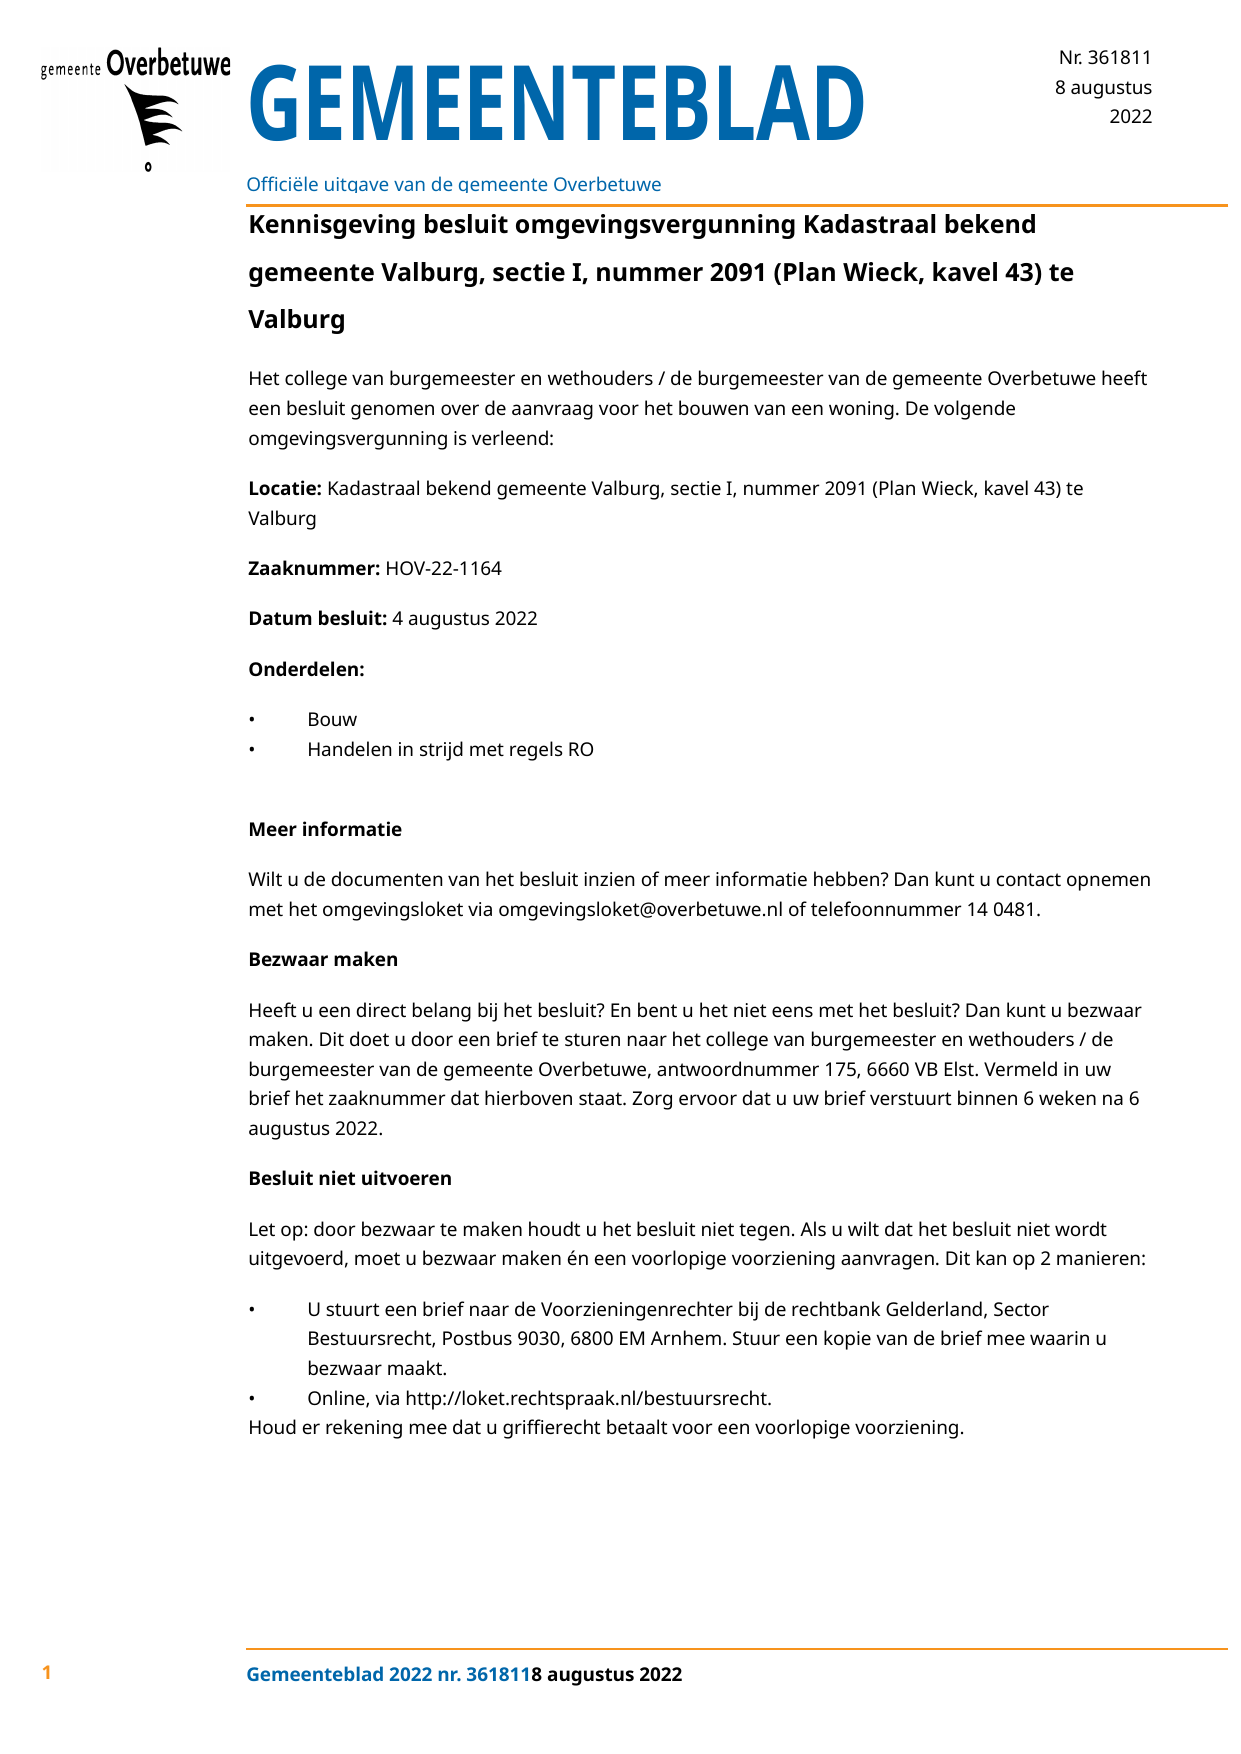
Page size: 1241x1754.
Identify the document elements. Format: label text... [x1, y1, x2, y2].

text Houd er rekening mee dat u griffierecht betaalt voor een voorlopige voorziening. [248, 1414, 1152, 1440]
list Online, via http://loket.rechtspraak.nl/bestuursrecht. [248, 1385, 1152, 1410]
list Bouw [248, 706, 1152, 732]
text Kennisgeving besluit omgevingsvergunning Kadastraal bekend gemeente Valburg, sectie I, nummer 2091 (Plan Wieck, kavel 43) te Valburg [248, 207, 1152, 336]
text Meer informatie [248, 816, 1152, 842]
picture [41, 47, 231, 172]
list Handelen in strijd met regels RO [248, 736, 1152, 762]
text Heeft u een direct belang bij het besluit? En bent u het niet eens met het besluit? Dan kunt u bezwaar maken. Dit doet u door een brief te sturen naar het college van burgemeester en wethouders / de burgemeester van de gemeente Overbetuwe, antwoordnummer 175, 6660 VB Elst. Vermeld in uw brief het zaaknummer dat hierboven staat. Zorg ervoor dat u uw brief verstuurt binnen 6 weken na 6 augustus 2022. [248, 997, 1152, 1141]
text Let op: door bezwaar te maken houdt u het besluit niet tegen. Als u wilt dat het besluit niet wordt uitgevoerd, moet u bezwaar maken én een voorlopige voorziening aanvragen. Dit kan op 2 manieren: [248, 1216, 1152, 1271]
text Het college van burgemeester en wethouders / de burgemeester van de gemeente Overbetuwe heeft een besluit genomen over de aanvraag voor het bouwen van een woning. De volgende omgevingsvergunning is verleend: [248, 366, 1152, 450]
text Bezwaar maken [248, 946, 1152, 972]
text Locatie: Kadastraal bekend gemeente Valburg, sectie I, nummer 2091 (Plan Wieck, kavel 43) te Valburg [248, 475, 1152, 530]
text Datum besluit: 4 augustus 2022 [248, 606, 1152, 631]
text Zaaknummer: HOV-22-1164 [248, 555, 1152, 581]
text Onderdelen: [248, 656, 1152, 682]
list U stuurt een brief naar de Voorzieningenrechter bij de rechtbank Gelderland, Sector Bestuursrecht, Postbus 9030, 6800 EM Arnhem. Stuur een kopie van de brief mee waarin u bezwaar maakt. [248, 1296, 1152, 1381]
text Besluit niet uitvoeren [248, 1166, 1152, 1191]
text Wilt u de documenten van het besluit inzien of meer informatie hebben? Dan kunt u contact opnemen met het omgevingsloket via omgevingsloket@overbetuwe.nl of telefoonnummer 14 0481. [248, 866, 1152, 922]
